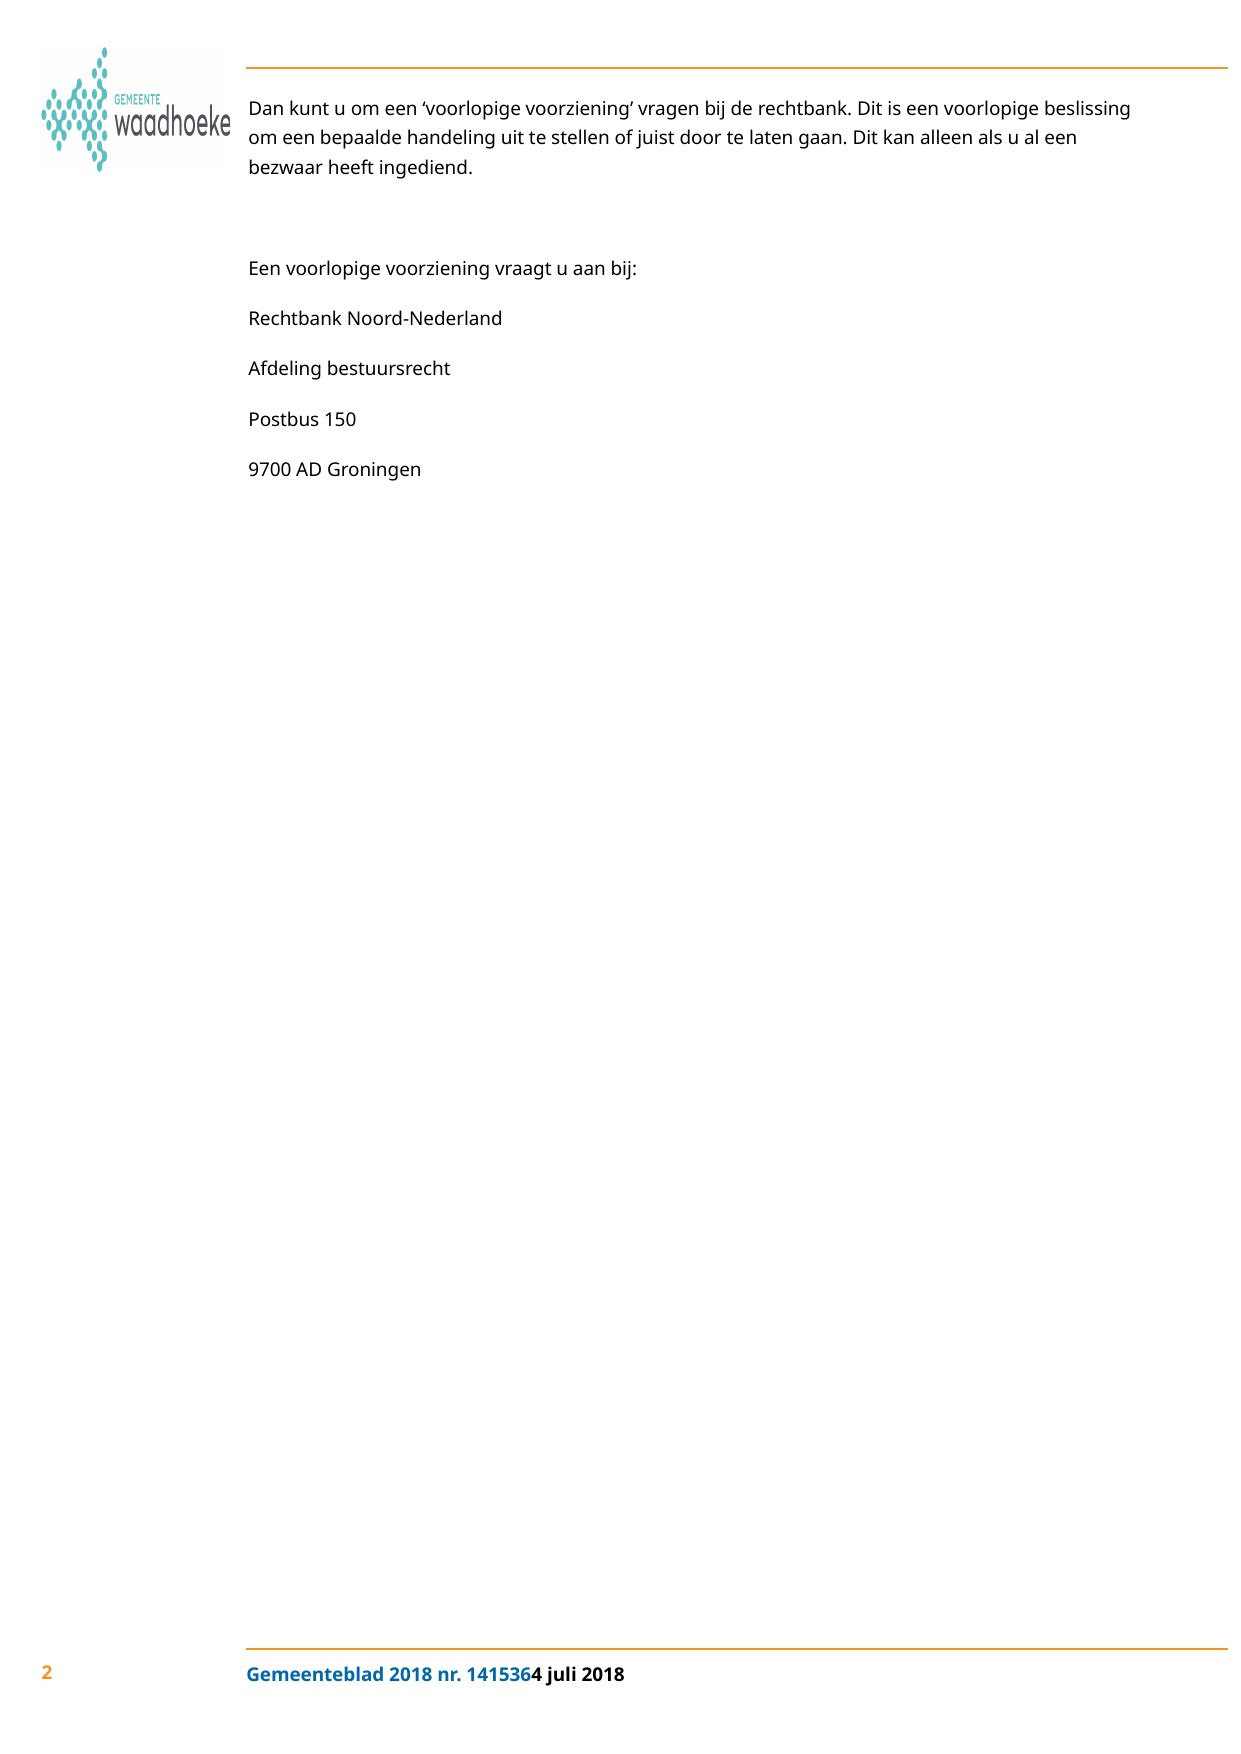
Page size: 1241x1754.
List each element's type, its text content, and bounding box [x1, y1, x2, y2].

text Een voorlopige voorziening vraagt u aan bij: [248, 255, 1152, 281]
text Rechtbank Noord-Nederland [248, 305, 1152, 331]
picture [41, 47, 231, 172]
text 9700 AD Groningen [248, 456, 1152, 482]
text Dan kunt u om een ‘voorlopige voorziening’ vragen bij de rechtbank. Dit is een voorlopige beslissing om een bepaalde handeling uit te stellen of juist door te laten gaan. Dit kan alleen als u al een bezwaar heeft ingediend. [248, 95, 1152, 180]
text Afdeling bestuursrecht [248, 356, 1152, 381]
text Postbus 150 [248, 406, 1152, 432]
